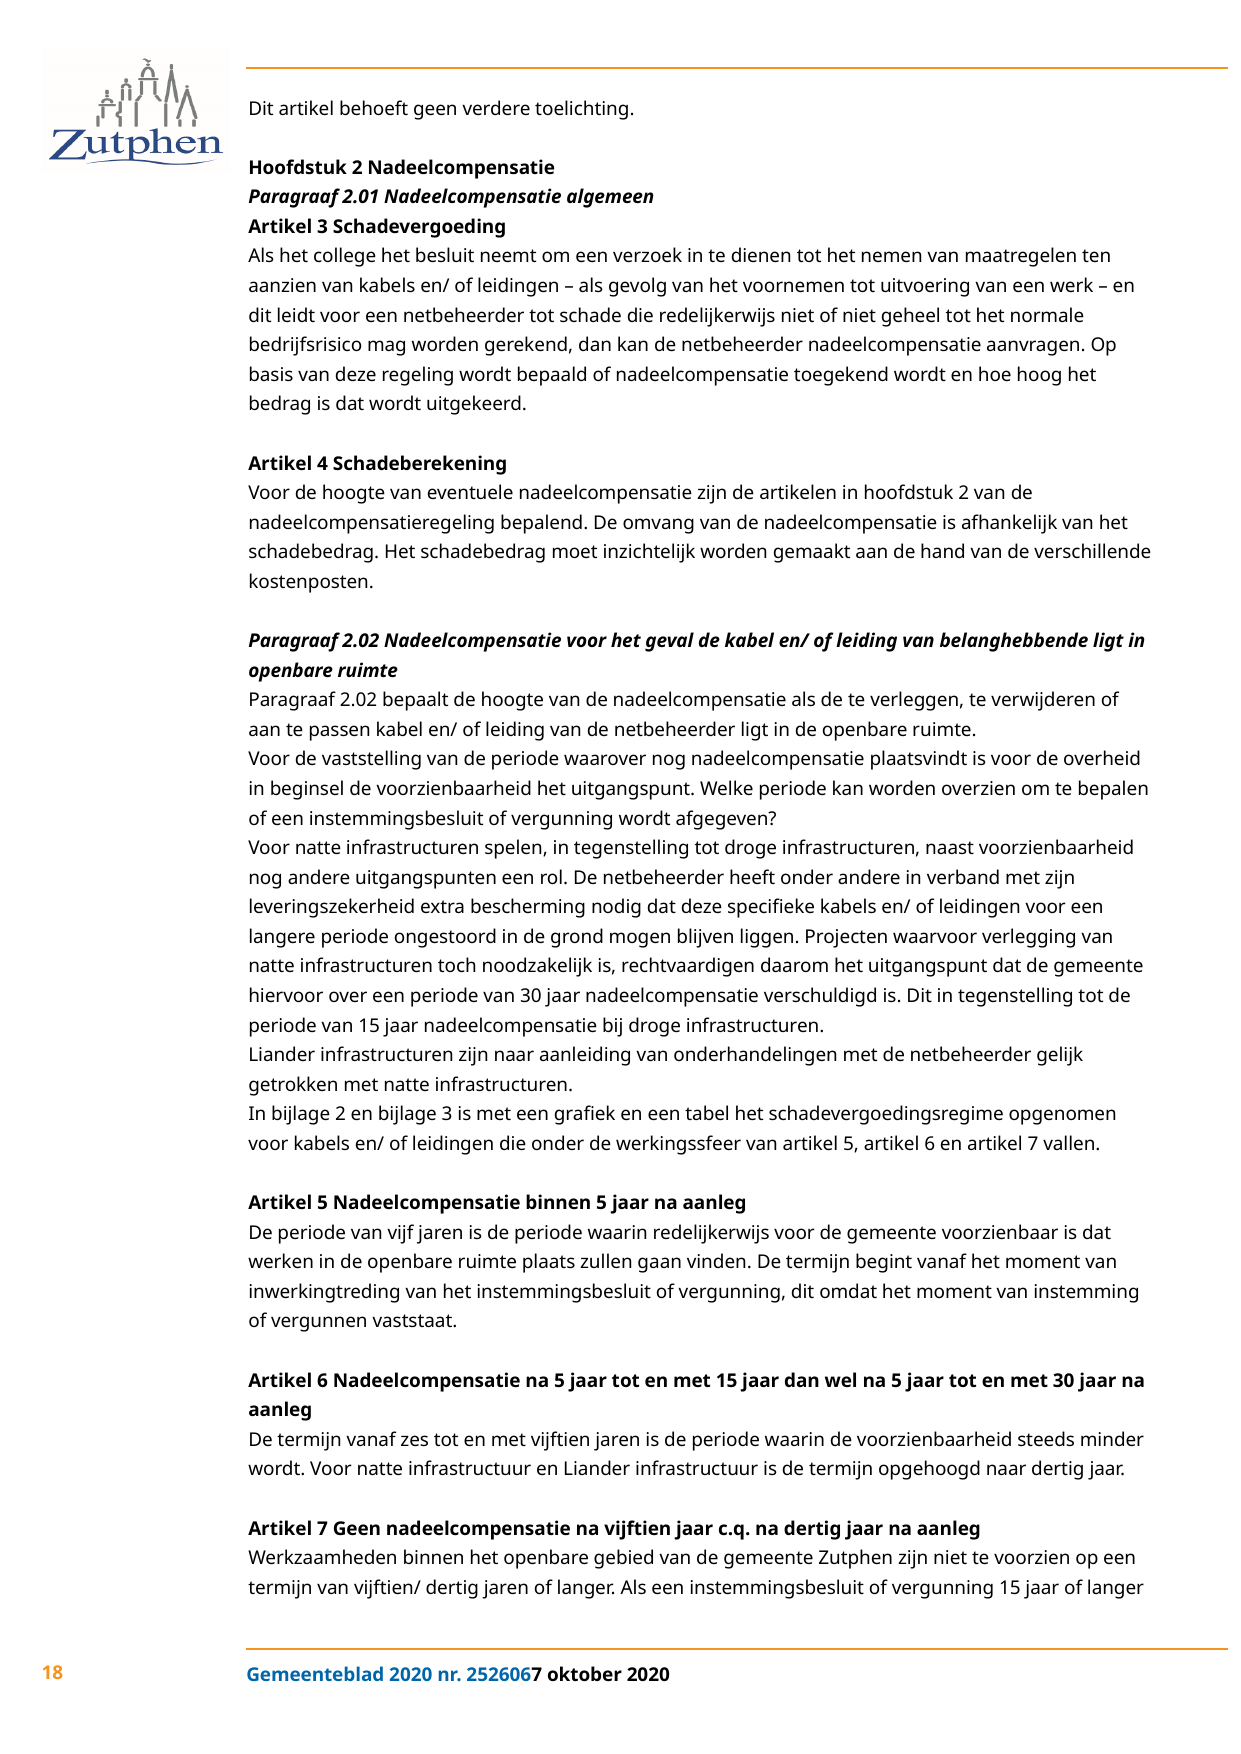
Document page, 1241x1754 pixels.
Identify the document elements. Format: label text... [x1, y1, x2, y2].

text Hoofdstuk 2 Nadeelcompensatie [248, 154, 1152, 180]
text De periode van vijf jaren is de periode waarin redelijkerwijs voor de gemeente voorzienbaar is dat werken in de openbare ruimte plaats zullen gaan vinden. De termijn begint vanaf het moment van inwerkingtreding van het instemmingsbesluit of vergunning, dit omdat het moment van instemming of vergunnen vaststaat. [248, 1219, 1152, 1333]
text Voor de vaststelling van de periode waarover nog nadeelcompensatie plaatsvindt is voor de overheid in beginsel de voorzienbaarheid het uitgangspunt. Welke periode kan worden overzien om te bepalen of een instemmingsbesluit of vergunning wordt afgegeven? [248, 746, 1152, 831]
text Paragraaf 2.02 Nadeelcompensatie voor het geval de kabel en/ of leiding van belanghebbende ligt in openbare ruimte [248, 627, 1152, 683]
text Artikel 4 Schadeberekening [248, 450, 1152, 476]
text De termijn vanaf zes tot en met vijftien jaren is de periode waarin de voorzienbaarheid steeds minder wordt. Voor natte infrastructuur en Liander infrastructuur is de termijn opgehoogd naar dertig jaar. [248, 1426, 1152, 1481]
text Dit artikel behoeft geen verdere toelichting. [248, 95, 1152, 121]
text Voor de hoogte van eventuele nadeelcompensatie zijn de artikelen in hoofdstuk 2 van de nadeelcompensatieregeling bepalend. De omvang van de nadeelcompensatie is afhankelijk van het schadebedrag. Het schadebedrag moet inzichtelijk worden gemaakt aan de hand van de verschillende kostenposten. [248, 479, 1152, 594]
picture [41, 47, 231, 172]
text In bijlage 2 en bijlage 3 is met een grafiek en een tabel het schadevergoedingsregime opgenomen voor kabels en/ of leidingen die onder de werkingssfeer van artikel 5, artikel 6 en artikel 7 vallen. [248, 1101, 1152, 1156]
text Artikel 5 Nadeelcompensatie binnen 5 jaar na aanleg [248, 1189, 1152, 1215]
text Liander infrastructuren zijn naar aanleiding van onderhandelingen met de netbeheerder gelijk getrokken met natte infrastructuren. [248, 1041, 1152, 1097]
text Als het college het besluit neemt om een verzoek in te dienen tot het nemen van maatregelen ten aanzien van kabels en/ of leidingen – als gevolg van het voornemen tot uitvoering van een werk – en dit leidt voor een netbeheerder tot schade die redelijkerwijs niet of niet geheel tot het normale bedrijfsrisico mag worden gerekend, dan kan de netbeheerder nadeelcompensatie aanvragen. Op basis van deze regeling wordt bepaald of nadeelcompensatie toegekend wordt en hoe hoog het bedrag is dat wordt uitgekeerd. [248, 243, 1152, 416]
text Werkzaamheden binnen het openbare gebied van de gemeente Zutphen zijn niet te voorzien op een termijn van vijftien/ dertig jaren of langer. Als een instemmingsbesluit of vergunning 15 jaar of langer [248, 1544, 1152, 1600]
text Paragraaf 2.02 bepaalt de hoogte van de nadeelcompensatie als de te verleggen, te verwijderen of aan te passen kabel en/ of leiding van de netbeheerder ligt in de openbare ruimte. [248, 686, 1152, 742]
text Voor natte infrastructuren spelen, in tegenstelling tot droge infrastructuren, naast voorzienbaarheid nog andere uitgangspunten een rol. De netbeheerder heeft onder andere in verband met zijn leveringszekerheid extra bescherming nodig dat deze specifieke kabels en/ of leidingen voor een langere periode ongestoord in de grond mogen blijven liggen. Projecten waarvoor verlegging van natte infrastructuren toch noodzakelijk is, rechtvaardigen daarom het uitgangspunt dat de gemeente hiervoor over een periode van 30 jaar nadeelcompensatie verschuldigd is. Dit in tegenstelling tot de periode van 15 jaar nadeelcompensatie bij droge infrastructuren. [248, 834, 1152, 1038]
text Artikel 3 Schadevergoeding [248, 213, 1152, 239]
text Artikel 7 Geen nadeelcompensatie na vijftien jaar c.q. na dertig jaar na aanleg [248, 1515, 1152, 1541]
text Paragraaf 2.01 Nadeelcompensatie algemeen [248, 183, 1152, 209]
text Artikel 6 Nadeelcompensatie na 5 jaar tot en met 15 jaar dan wel na 5 jaar tot en met 30 jaar na aanleg [248, 1367, 1152, 1422]
